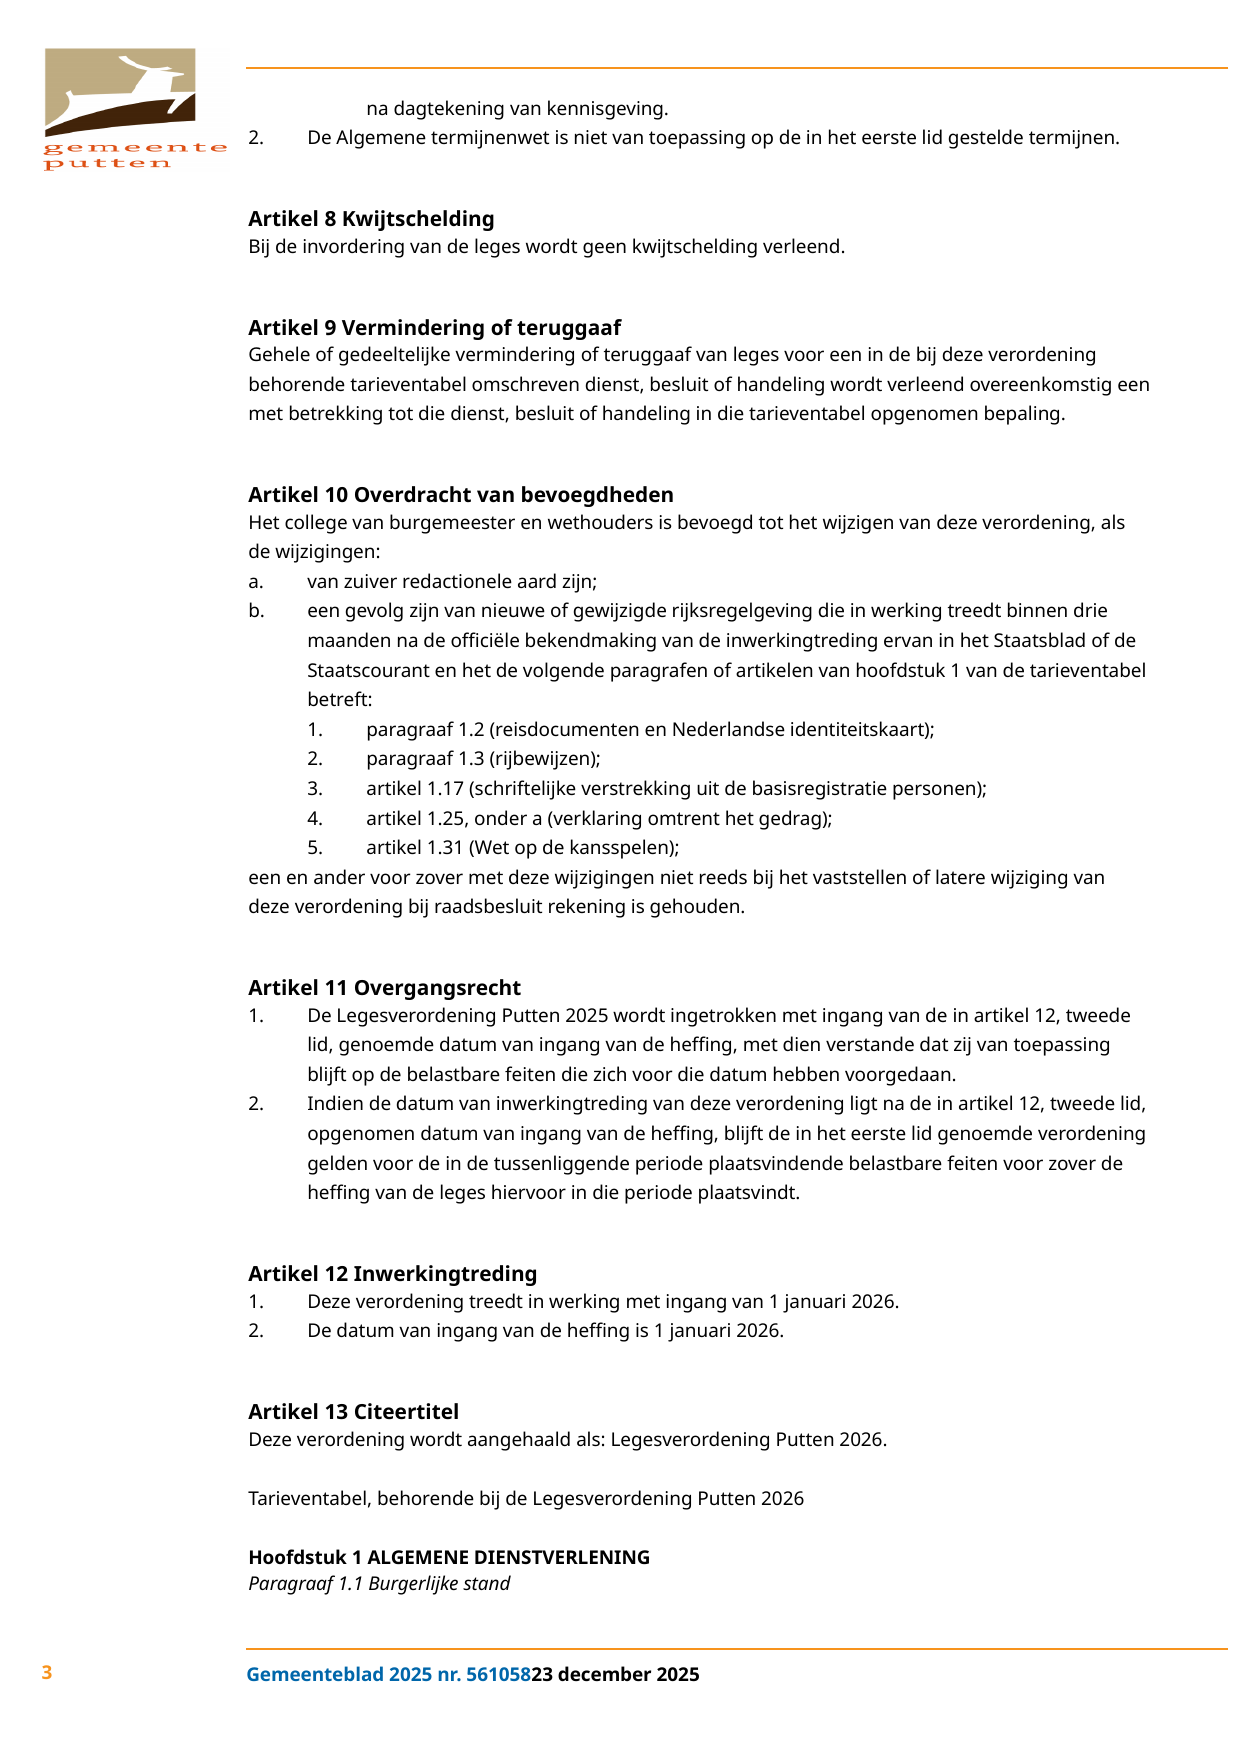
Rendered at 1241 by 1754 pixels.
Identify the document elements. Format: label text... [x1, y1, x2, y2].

list De Legesverordening Putten 2025 wordt ingetrokken met ingang van de in artikel 12, tweede lid, genoemde datum van ingang van de heffing, met dien verstande dat zij van toepassing blijft op de belastbare feiten die zich voor die datum hebben voorgedaan. [248, 1002, 1152, 1087]
list Deze verordening treedt in werking met ingang van 1 januari 2026. [248, 1288, 1152, 1313]
list paragraaf 1.3 (rijbewijzen); [307, 746, 1152, 771]
list van zuiver redactionele aard zijn; [248, 568, 1152, 594]
text Bij de invordering van de leges wordt geen kwijtschelding verleend. [248, 233, 1152, 258]
text Het college van burgemeester en wethouders is bevoegd tot het wijzigen van deze verordening, als de wijzigingen: [248, 509, 1152, 564]
picture [41, 47, 231, 172]
text Tarieventabel, behorende bij de Legesverordening Putten 2026 [248, 1485, 1152, 1511]
text Deze verordening wordt aangehaald als: Legesverordening Putten 2026. [248, 1426, 1152, 1452]
table_header Hoofdstuk 1 ALGEMENE DIENSTVERLENING [248, 1544, 1152, 1570]
text Artikel 10 Overdracht van bevoegdheden [248, 480, 1152, 509]
text Artikel 12 Inwerkingtreding [248, 1259, 1152, 1288]
list artikel 1.31 (Wet op de kansspelen); [307, 834, 1152, 860]
table_cell Paragraaf 1.1 Burgerlijke stand [248, 1570, 1152, 1596]
list paragraaf 1.2 (reisdocumenten en Nederlandse identiteitskaart); [307, 716, 1152, 742]
list Indien de datum van inwerkingtreding van deze verordening ligt na de in artikel 12, tweede lid, opgenomen datum van ingang van de heffing, blijft de in het eerste lid genoemde verordening gelden voor de in de tussenliggende periode plaatsvindende belastbare feiten voor zover de heffing van de leges hiervoor in die periode plaatsvindt. [248, 1091, 1152, 1205]
text Artikel 9 Vermindering of teruggaaf [248, 313, 1152, 341]
text Artikel 11 Overgangsrecht [248, 973, 1152, 1002]
list na dagtekening van kennisgeving. [307, 95, 1152, 121]
list De datum van ingang van de heffing is 1 januari 2026. [248, 1317, 1152, 1343]
list artikel 1.17 (schriftelijke verstrekking uit de basisregistratie personen); [307, 775, 1152, 801]
text een en ander voor zover met deze wijzigingen niet reeds bij het vaststellen of latere wijziging van deze verordening bij raadsbesluit rekening is gehouden. [248, 864, 1152, 919]
list een gevolg zijn van nieuwe of gewijzigde rijksregelgeving die in werking treedt binnen drie maanden na de officiële bekendmaking van de inwerkingtreding ervan in het Staatsblad of de Staatscourant en het de volgende paragrafen of artikelen van hoofdstuk 1 van de tarieventabel betreft: [248, 598, 1152, 712]
text Artikel 8 Kwijtschelding [248, 204, 1152, 233]
list artikel 1.25, onder a (verklaring omtrent het gedrag); [307, 805, 1152, 830]
text Gehele of gedeeltelijke vermindering of teruggaaf van leges voor een in de bij deze verordening behorende tarieventabel omschreven dienst, besluit of handeling wordt verleend overeenkomstig een met betrekking tot die dienst, besluit of handeling in die tarieventabel opgenomen bepaling. [248, 341, 1152, 426]
list De Algemene termijnenwet is niet van toepassing op de in het eerste lid gestelde termijnen. [248, 124, 1152, 150]
text Artikel 13 Citeertitel [248, 1397, 1152, 1426]
